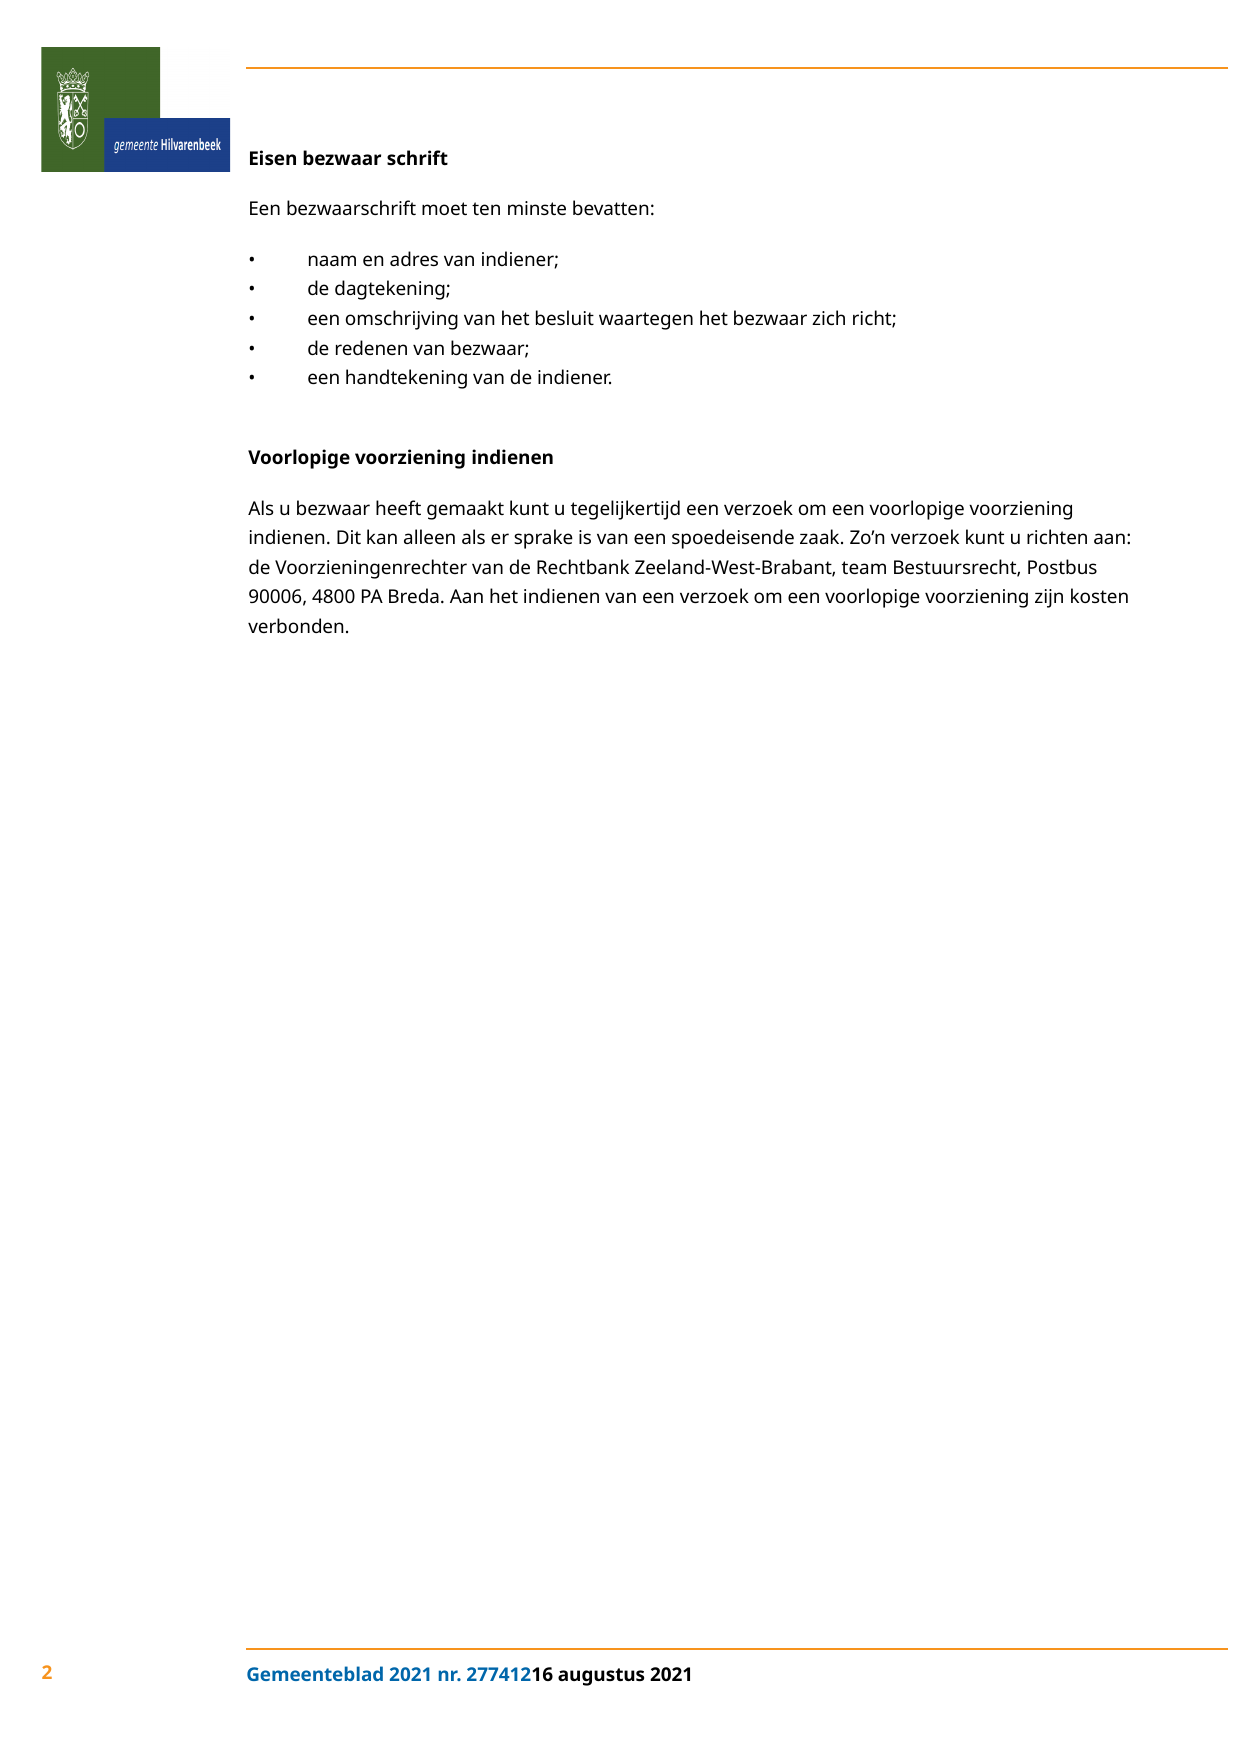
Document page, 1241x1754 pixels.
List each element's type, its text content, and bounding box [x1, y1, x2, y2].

list een omschrijving van het besluit waartegen het bezwaar zich richt; [248, 305, 1152, 331]
list de dagtekening; [248, 276, 1152, 301]
list een handtekening van de indiener. [248, 364, 1152, 390]
text Voorlopige voorziening indienen [248, 444, 1152, 470]
text Eisen bezwaar schrift [248, 145, 1152, 171]
text Een bezwaarschrift moet ten minste bevatten: [248, 196, 1152, 221]
picture [41, 47, 231, 172]
list de redenen van bezwaar; [248, 335, 1152, 361]
list naam en adres van indiener; [248, 246, 1152, 272]
text Als u bezwaar heeft gemaakt kunt u tegelijkertijd een verzoek om een voorlopige voorziening indienen. Dit kan alleen als er sprake is van een spoedeisende zaak. Zo’n verzoek kunt u richten aan: de Voorzieningenrechter van de Rechtbank Zeeland-West-Brabant, team Bestuursrecht, Postbus 90006, 4800 PA Breda. Aan het indienen van een verzoek om een voorlopige voorziening zijn kosten verbonden. [248, 495, 1152, 639]
